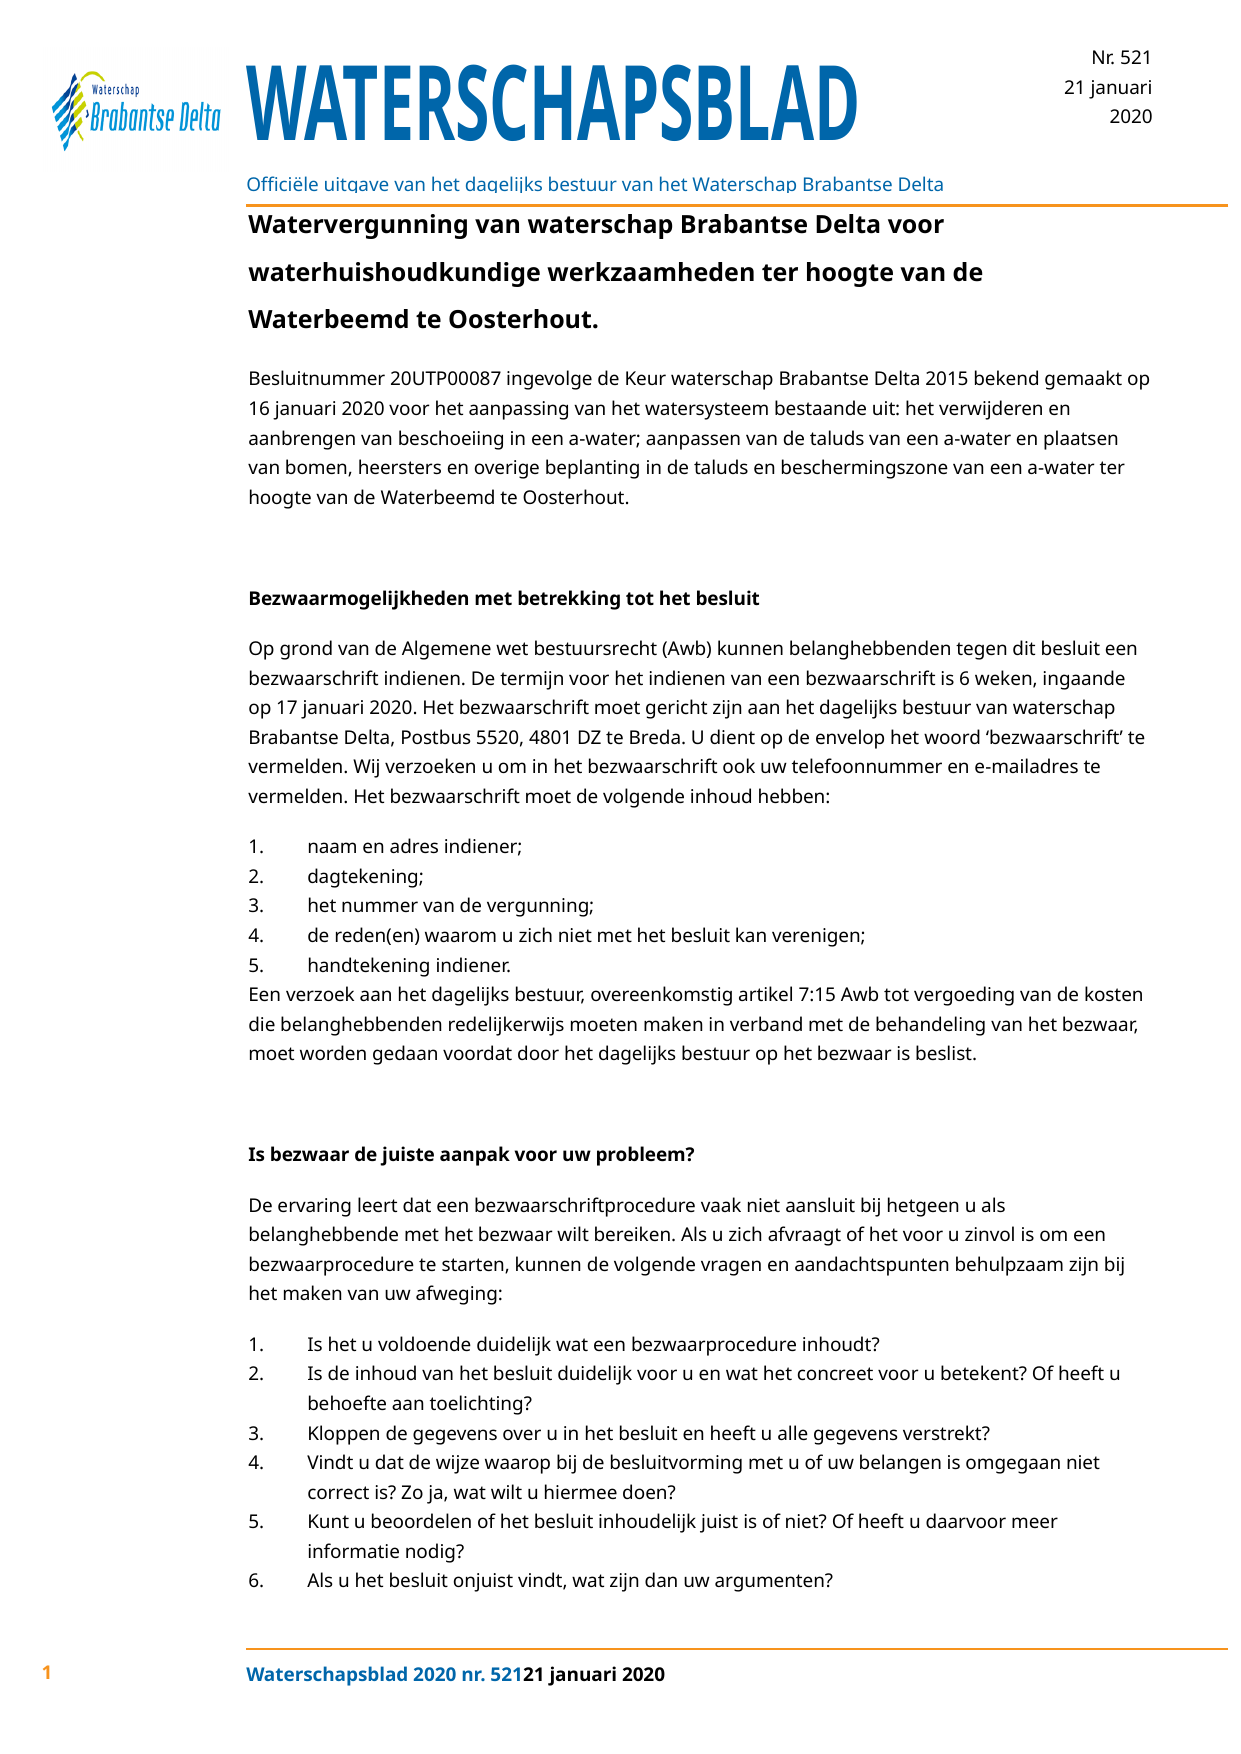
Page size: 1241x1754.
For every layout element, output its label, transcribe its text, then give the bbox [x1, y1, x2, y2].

list handtekening indiener. [248, 952, 1152, 977]
text Is bezwaar de juiste aanpak voor uw probleem? [248, 1141, 1152, 1167]
text Een verzoek aan het dagelijks bestuur, overeenkomstig artikel 7:15 Awb tot vergoeding van de kosten die belanghebbenden redelijkerwijs moeten maken in verband met de behandeling van het bezwaar, moet worden gedaan voordat door het dagelijks bestuur op het bezwaar is beslist. [248, 981, 1152, 1066]
list Vindt u dat de wijze waarop bij de besluitvorming met u of uw belangen is omgegaan niet correct is? Zo ja, wat wilt u hiermee doen? [248, 1449, 1152, 1504]
text De ervaring leert dat een bezwaarschriftprocedure vaak niet aansluit bij hetgeen u als belanghebbende met het bezwaar wilt bereiken. Als u zich afvraagt of het voor u zinvol is om een bezwaarprocedure te starten, kunnen de volgende vragen en aandachtspunten behulpzaam zijn bij het maken van uw afweging: [248, 1192, 1152, 1306]
list Kunt u beoordelen of het besluit inhoudelijk juist is of niet? Of heeft u daarvoor meer informatie nodig? [248, 1508, 1152, 1564]
picture [41, 47, 231, 172]
list Kloppen de gegevens over u in het besluit en heeft u alle gegevens verstrekt? [248, 1420, 1152, 1445]
list Is het u voldoende duidelijk wat een bezwaarprocedure inhoudt? [248, 1331, 1152, 1357]
text Bezwaarmogelijkheden met betrekking tot het besluit [248, 585, 1152, 610]
list het nummer van de vergunning; [248, 893, 1152, 918]
text Besluitnummer 20UTP00087 ingevolge de Keur waterschap Brabantse Delta 2015 bekend gemaakt op 16 januari 2020 voor het aanpassing van het watersysteem bestaande uit: het verwijderen en aanbrengen van beschoeiing in een a-water; aanpassen van de taluds van een a-water en plaatsen van bomen, heersters en overige beplanting in de taluds en beschermingszone van een a-water ter hoogte van de Waterbeemd te Oosterhout. [248, 366, 1152, 509]
list de reden(en) waarom u zich niet met het besluit kan verenigen; [248, 922, 1152, 948]
list dagtekening; [248, 863, 1152, 889]
list Is de inhoud van het besluit duidelijk voor u en wat het concreet voor u betekent? Of heeft u behoefte aan toelichting? [248, 1361, 1152, 1416]
text Op grond van de Algemene wet bestuursrecht (Awb) kunnen belanghebbenden tegen dit besluit een bezwaarschrift indienen. De termijn voor het indienen van een bezwaarschrift is 6 weken, ingaande op 17 januari 2020. Het bezwaarschrift moet gericht zijn aan het dagelijks bestuur van waterschap Brabantse Delta, Postbus 5520, 4801 DZ te Breda. U dient op de envelop het woord ‘bezwaarschrift’ te vermelden. Wij verzoeken u om in het bezwaarschrift ook uw telefoonnummer en e‑mailadres te vermelden. Het bezwaarschrift moet de volgende inhoud hebben: [248, 635, 1152, 809]
text Watervergunning van waterschap Brabantse Delta voor waterhuishoudkundige werkzaamheden ter hoogte van de Waterbeemd te Oosterhout. [248, 207, 1152, 336]
list naam en adres indiener; [248, 833, 1152, 859]
list Als u het besluit onjuist vindt, wat zijn dan uw argumenten? [248, 1568, 1152, 1593]
